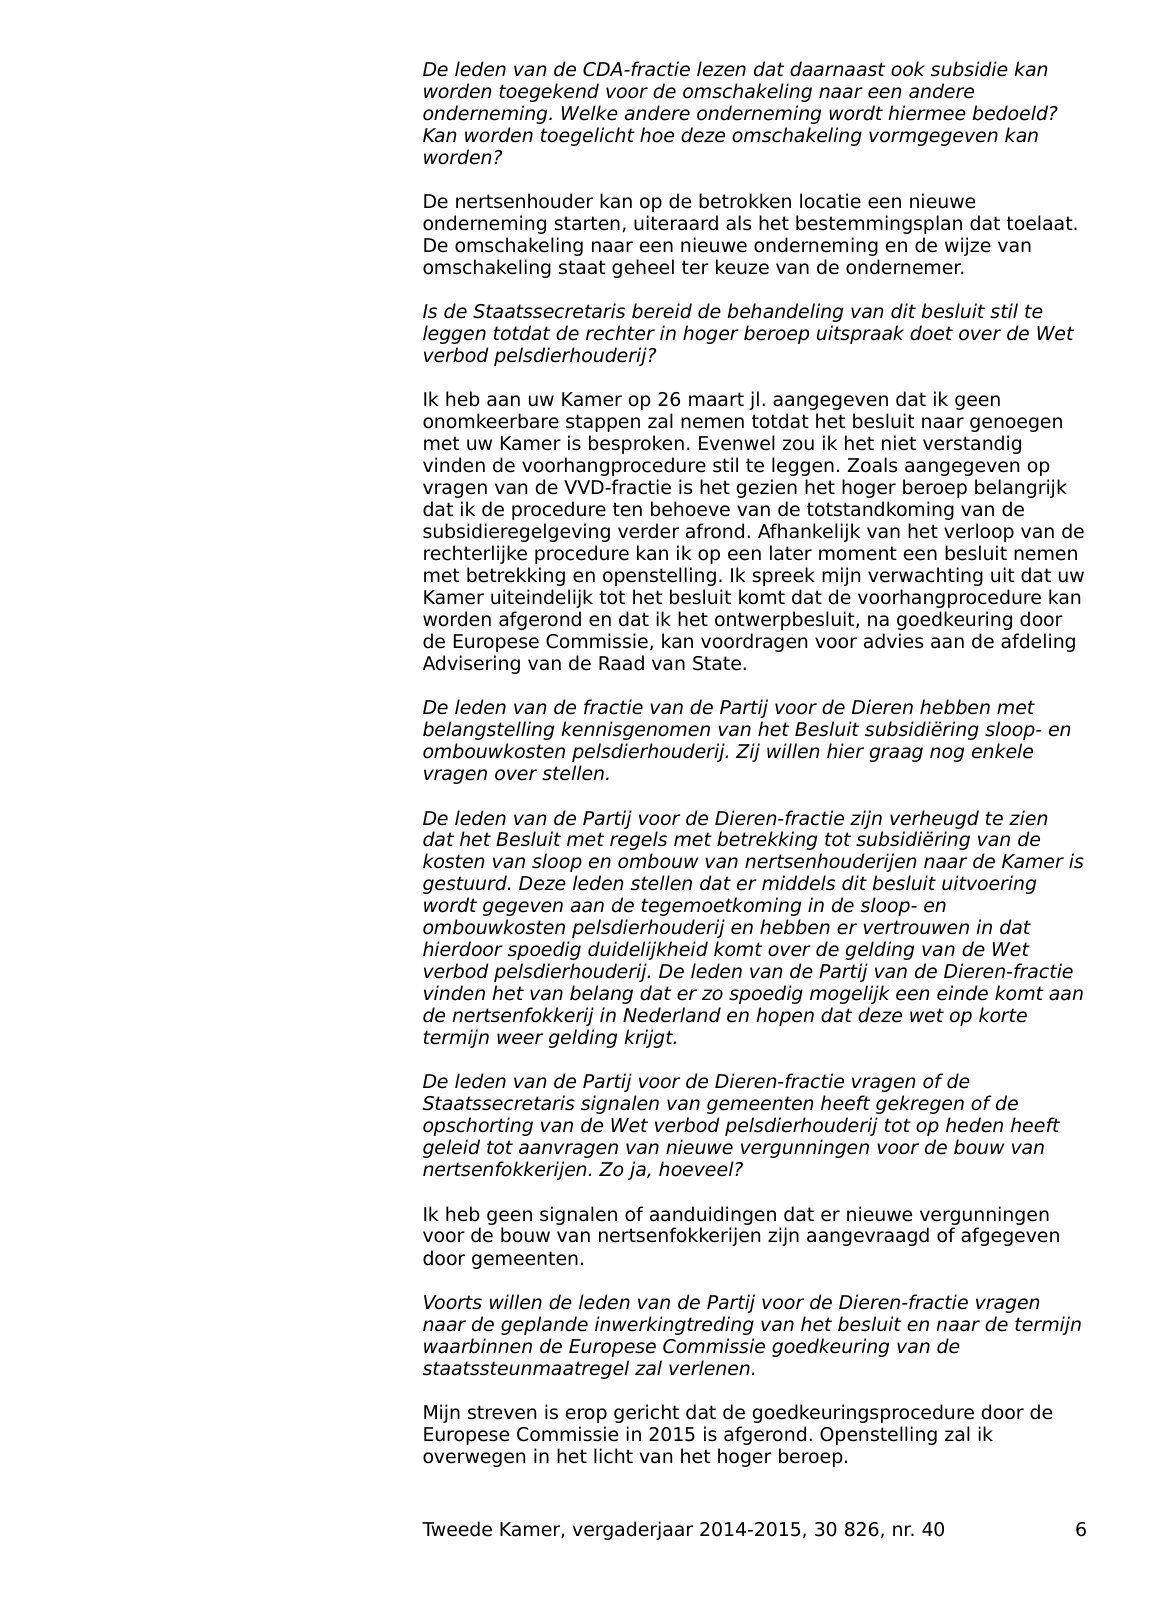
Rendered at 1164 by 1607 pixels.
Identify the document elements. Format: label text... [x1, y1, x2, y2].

text Mijn streven is erop gericht dat de goedkeuringsprocedure door de Europese Commissie in 2015 is afgerond. Openstelling zal ik overwegen in het licht van het hoger beroep. [422, 1402, 1087, 1468]
text Voorts willen de leden van de Partij voor de Dieren-fractie vragen naar de geplande inwerkingtreding van het besluit en naar de termijn waarbinnen de Europese Commissie goedkeuring van de staatssteunmaatregel zal verlenen. [422, 1292, 1087, 1379]
text De leden van de Partij voor de Dieren-fractie zijn verheugd te zien dat het Besluit met regels met betrekking tot subsidiëring van de kosten van sloop en ombouw van nertsenhouderijen naar de Kamer is gestuurd. Deze leden stellen dat er middels dit besluit uitvoering wordt gegeven aan de tegemoetkoming in de sloop- en ombouwkosten pelsdierhouderij en hebben er vertrouwen in dat hierdoor spoedig duidelijkheid komt over de gelding van de Wet verbod pelsdierhouderij. De leden van de Partij van de Dieren-fractie vinden het van belang dat er zo spoedig mogelijk een einde komt aan de nertsenfokkerij in Nederland en hopen dat deze wet op korte termijn weer gelding krijgt. [422, 807, 1087, 1049]
text Ik heb aan uw Kamer op 26 maart jl. aangegeven dat ik geen onomkeerbare stappen zal nemen totdat het besluit naar genoegen met uw Kamer is besproken. Evenwel zou ik het niet verstandig vinden de voorhangprocedure stil te leggen. Zoals aangegeven op vragen van de VVD-fractie is het gezien het hoger beroep belangrijk dat ik de procedure ten behoeve van de totstandkoming van de subsidieregelgeving verder afrond. Afhankelijk van het verloop van de rechterlijke procedure kan ik op een later moment een besluit nemen met betrekking en openstelling. Ik spreek mijn verwachting uit dat uw Kamer uiteindelijk tot het besluit komt dat de voorhangprocedure kan worden afgerond en dat ik het ontwerpbesluit, na goedkeuring door de Europese Commissie, kan voordragen voor advies aan de afdeling Advisering van de Raad van State. [422, 389, 1087, 675]
text De leden van de fractie van de Partij voor de Dieren hebben met belangstelling kennisgenomen van het Besluit subsidiëring sloop- en ombouwkosten pelsdierhouderij. Zij willen hier graag nog enkele vragen over stellen. [422, 697, 1087, 785]
text De leden van de CDA-fractie lezen dat daarnaast ook subsidie kan worden toegekend voor de omschakeling naar een andere onderneming. Welke andere onderneming wordt hiermee bedoeld? Kan worden toegelicht hoe deze omschakeling vormgegeven kan worden? [422, 59, 1087, 169]
text De leden van de Partij voor de Dieren-fractie vragen of de Staatssecretaris signalen van gemeenten heeft gekregen of de opschorting van de Wet verbod pelsdierhouderij tot op heden heeft geleid tot aanvragen van nieuwe vergunningen voor de bouw van nertsenfokkerijen. Zo ja, hoeveel? [422, 1071, 1087, 1181]
text De nertsenhouder kan op de betrokken locatie een nieuwe onderneming starten, uiteraard als het bestemmingsplan dat toelaat. De omschakeling naar een nieuwe onderneming en de wijze van omschakeling staat geheel ter keuze van de ondernemer. [422, 191, 1087, 279]
text Is de Staatssecretaris bereid de behandeling van dit besluit stil te leggen totdat de rechter in hoger beroep uitspraak doet over de Wet verbod pelsdierhouderij? [422, 301, 1087, 367]
text Ik heb geen signalen of aanduidingen dat er nieuwe vergunningen voor de bouw van nertsenfokkerijen zijn aangevraagd of afgegeven door gemeenten. [422, 1203, 1087, 1269]
